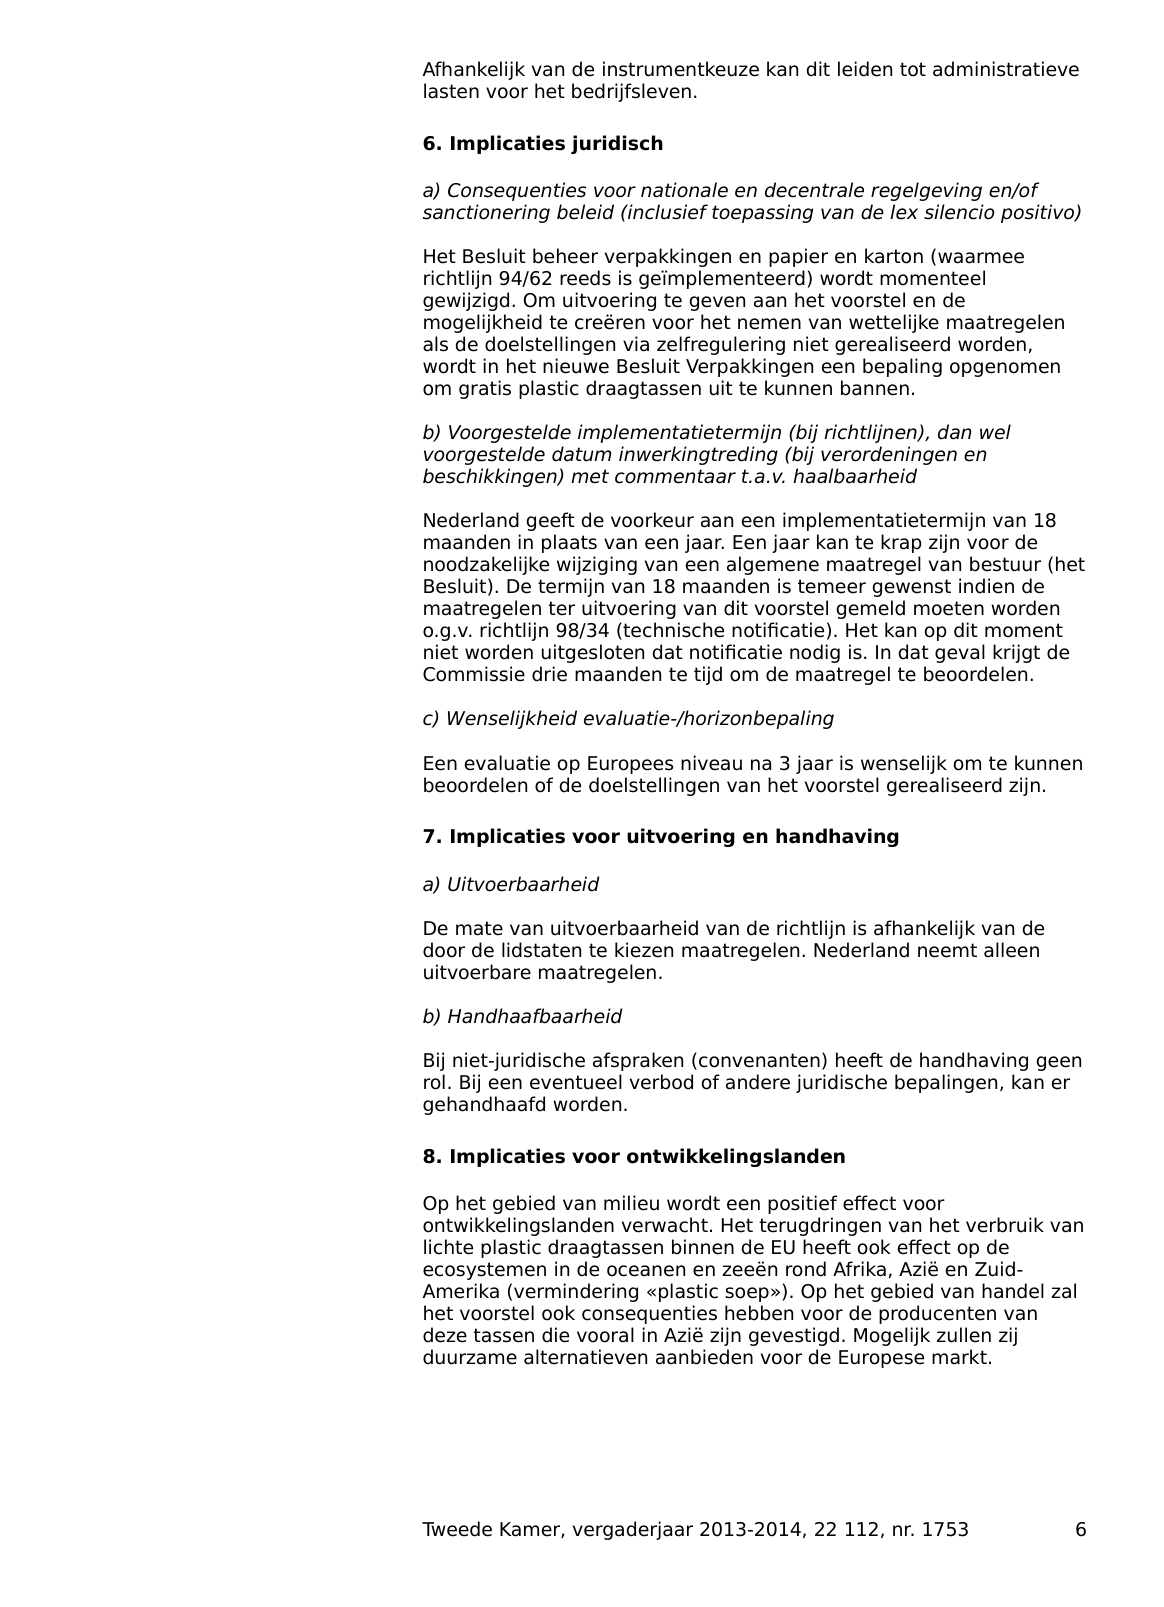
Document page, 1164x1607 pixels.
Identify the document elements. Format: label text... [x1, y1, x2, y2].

subtitle 6. Implicaties juridisch [422, 133, 1087, 155]
text De mate van uitvoerbaarheid van de richtlijn is afhankelijk van de door de lidstaten te kiezen maatregelen. Nederland neemt alleen uitvoerbare maatregelen. [422, 918, 1087, 983]
subtitle a) Uitvoerbaarheid [422, 873, 1087, 895]
subtitle b) Handhaafbaarheid [422, 1006, 1087, 1028]
subtitle 7. Implicaties voor uitvoering en handhaving [422, 826, 1087, 848]
text Nederland geeft de voorkeur aan een implementatietermijn van 18 maanden in plaats van een jaar. Een jaar kan te krap zijn voor de noodzakelijke wijziging van een algemene maatregel van bestuur (het Besluit). De termijn van 18 maanden is temeer gewenst indien de maatregelen ter uitvoering van dit voorstel gemeld moeten worden o.g.v. richtlijn 98/34 (technische notificatie). Het kan op dit moment niet worden uitgesloten dat notificatie nodig is. In dat geval krijgt de Commissie drie maanden te tijd om de maatregel te beoordelen. [422, 510, 1087, 686]
subtitle c) Wenselijkheid evaluatie-/horizonbepaling [422, 708, 1087, 730]
text Op het gebied van milieu wordt een positief effect voor ontwikkelingslanden verwacht. Het terugdringen van het verbruik van lichte plastic draagtassen binnen de EU heeft ook effect op de ecosystemen in de oceanen en zeeën rond Afrika, Azië en Zuid-Amerika (vermindering «plastic soep»). Op het gebied van handel zal het voorstel ook consequenties hebben voor de producenten van deze tassen die vooral in Azië zijn gevestigd. Mogelijk zullen zij duurzame alternatieven aanbieden voor de Europese markt. [422, 1193, 1087, 1369]
subtitle b) Voorgestelde implementatietermijn (bij richtlijnen), dan wel voorgestelde datum inwerkingtreding (bij verordeningen en beschikkingen) met commentaar t.a.v. haalbaarheid [422, 422, 1087, 488]
text Het Besluit beheer verpakkingen en papier en karton (waarmee richtlijn 94/62 reeds is geïmplementeerd) wordt momenteel gewijzigd. Om uitvoering te geven aan het voorstel en de mogelijkheid te creëren voor het nemen van wettelijke maatregelen als de doelstellingen via zelfregulering niet gerealiseerd worden, wordt in het nieuwe Besluit Verpakkingen een bepaling opgenomen om gratis plastic draagtassen uit te kunnen bannen. [422, 246, 1087, 400]
text Een evaluatie op Europees niveau na 3 jaar is wenselijk om te kunnen beoordelen of de doelstellingen van het voorstel gerealiseerd zijn. [422, 752, 1087, 796]
subtitle a) Consequenties voor nationale en decentrale regelgeving en/of sanctionering beleid (inclusief toepassing van de lex silencio positivo) [422, 180, 1087, 224]
text Bij niet-juridische afspraken (convenanten) heeft de handhaving geen rol. Bij een eventueel verbod of andere juridische bepalingen, kan er gehandhaafd worden. [422, 1050, 1087, 1116]
subtitle 8. Implicaties voor ontwikkelingslanden [422, 1146, 1087, 1168]
text Afhankelijk van de instrumentkeuze kan dit leiden tot administratieve lasten voor het bedrijfsleven. [422, 59, 1087, 103]
